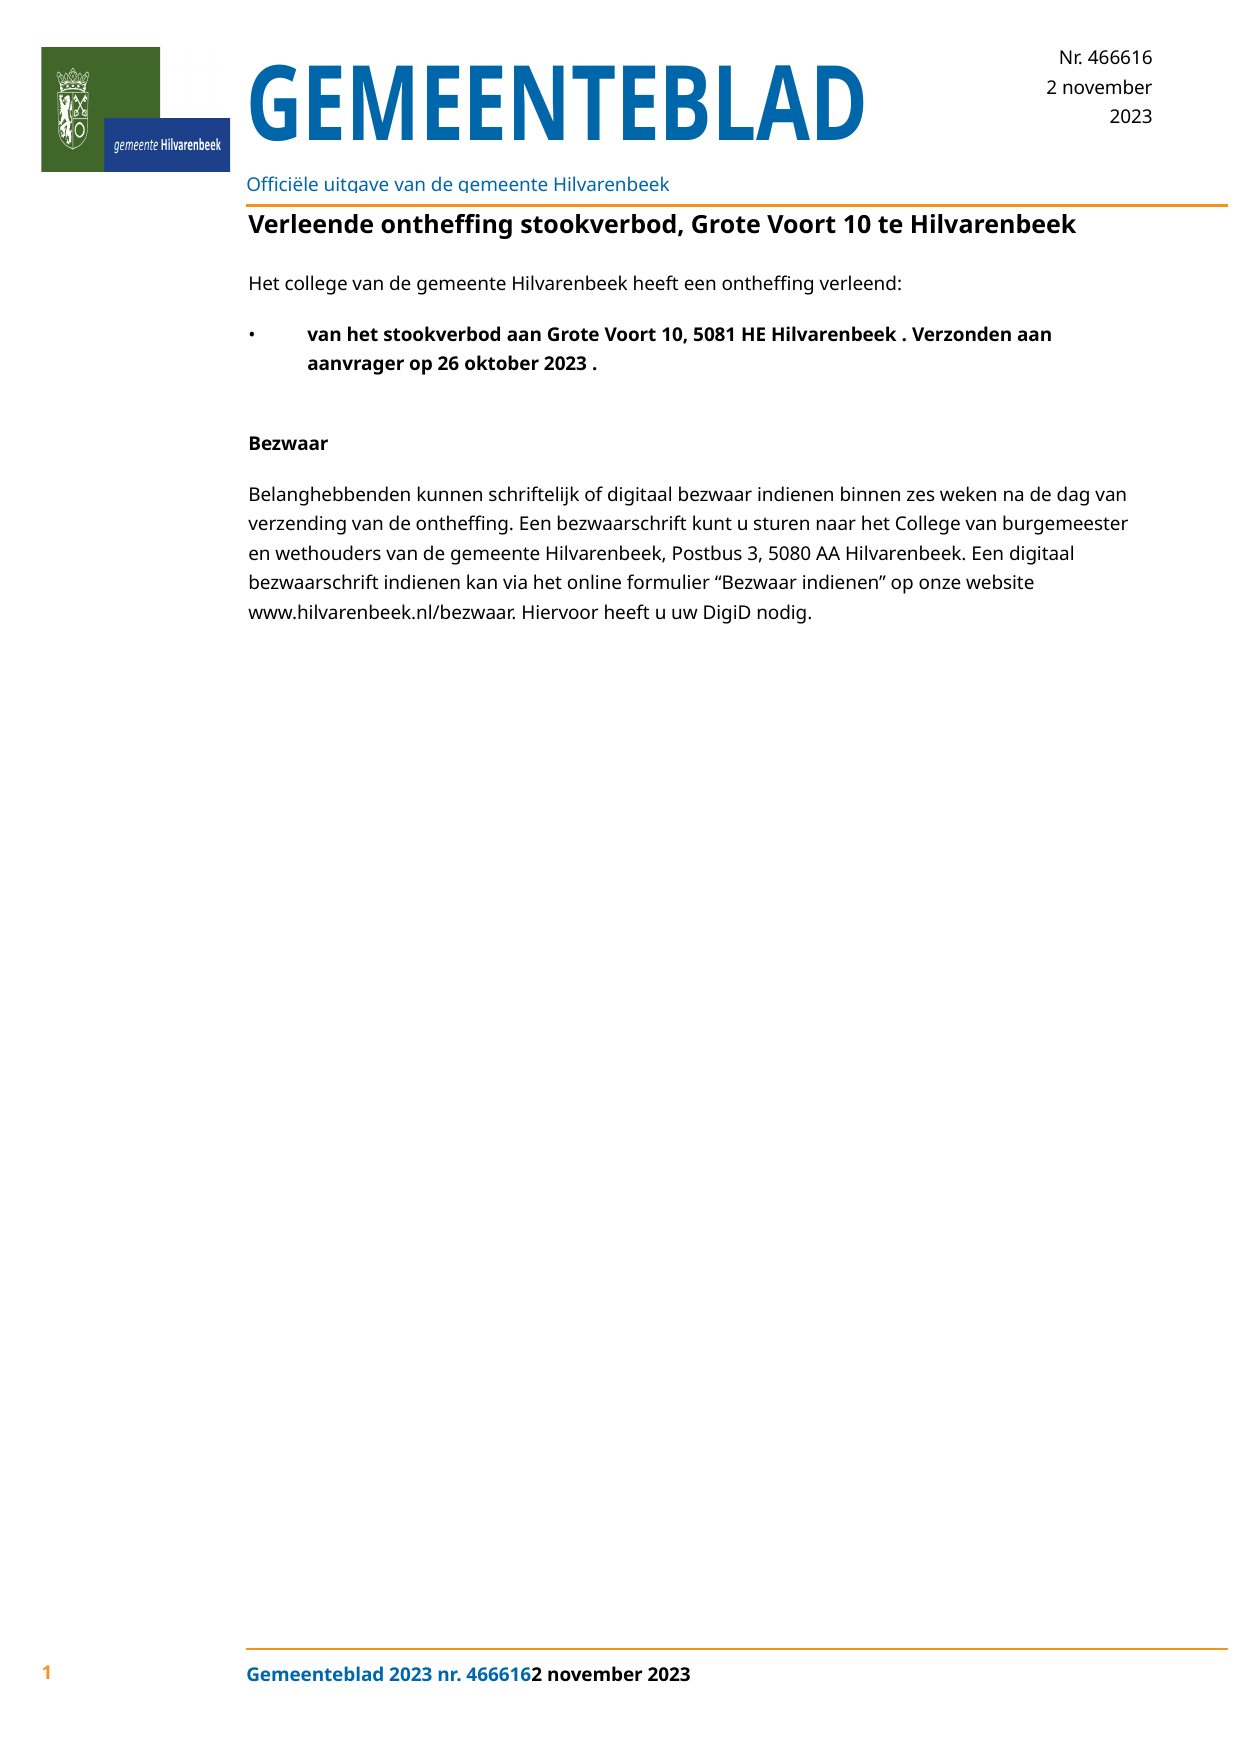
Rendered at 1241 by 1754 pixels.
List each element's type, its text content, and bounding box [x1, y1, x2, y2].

picture [41, 47, 231, 172]
text Het college van de gemeente Hilvarenbeek heeft een ontheffing verleend: [248, 270, 1152, 296]
text Belanghebbenden kunnen schriftelijk of digitaal bezwaar indienen binnen zes weken na de dag van verzending van de ontheffing. Een bezwaarschrift kunt u sturen naar het College van burgemeester en wethouders van de gemeente Hilvarenbeek, Postbus 3, 5080 AA Hilvarenbeek. Een digitaal bezwaarschrift indienen kan via het online formulier “Bezwaar indienen” op onze website www.hilvarenbeek.nl/bezwaar. Hiervoor heeft u uw DigiD nodig. [248, 481, 1152, 625]
list van het stookverbod aan Grote Voort 10, 5081 HE Hilvarenbeek . Verzonden aan aanvrager op 26 oktober 2023 . [248, 321, 1152, 376]
text Verleende ontheffing stookverbod, Grote Voort 10 te Hilvarenbeek [248, 207, 1152, 241]
text Bezwaar [248, 430, 1152, 456]
